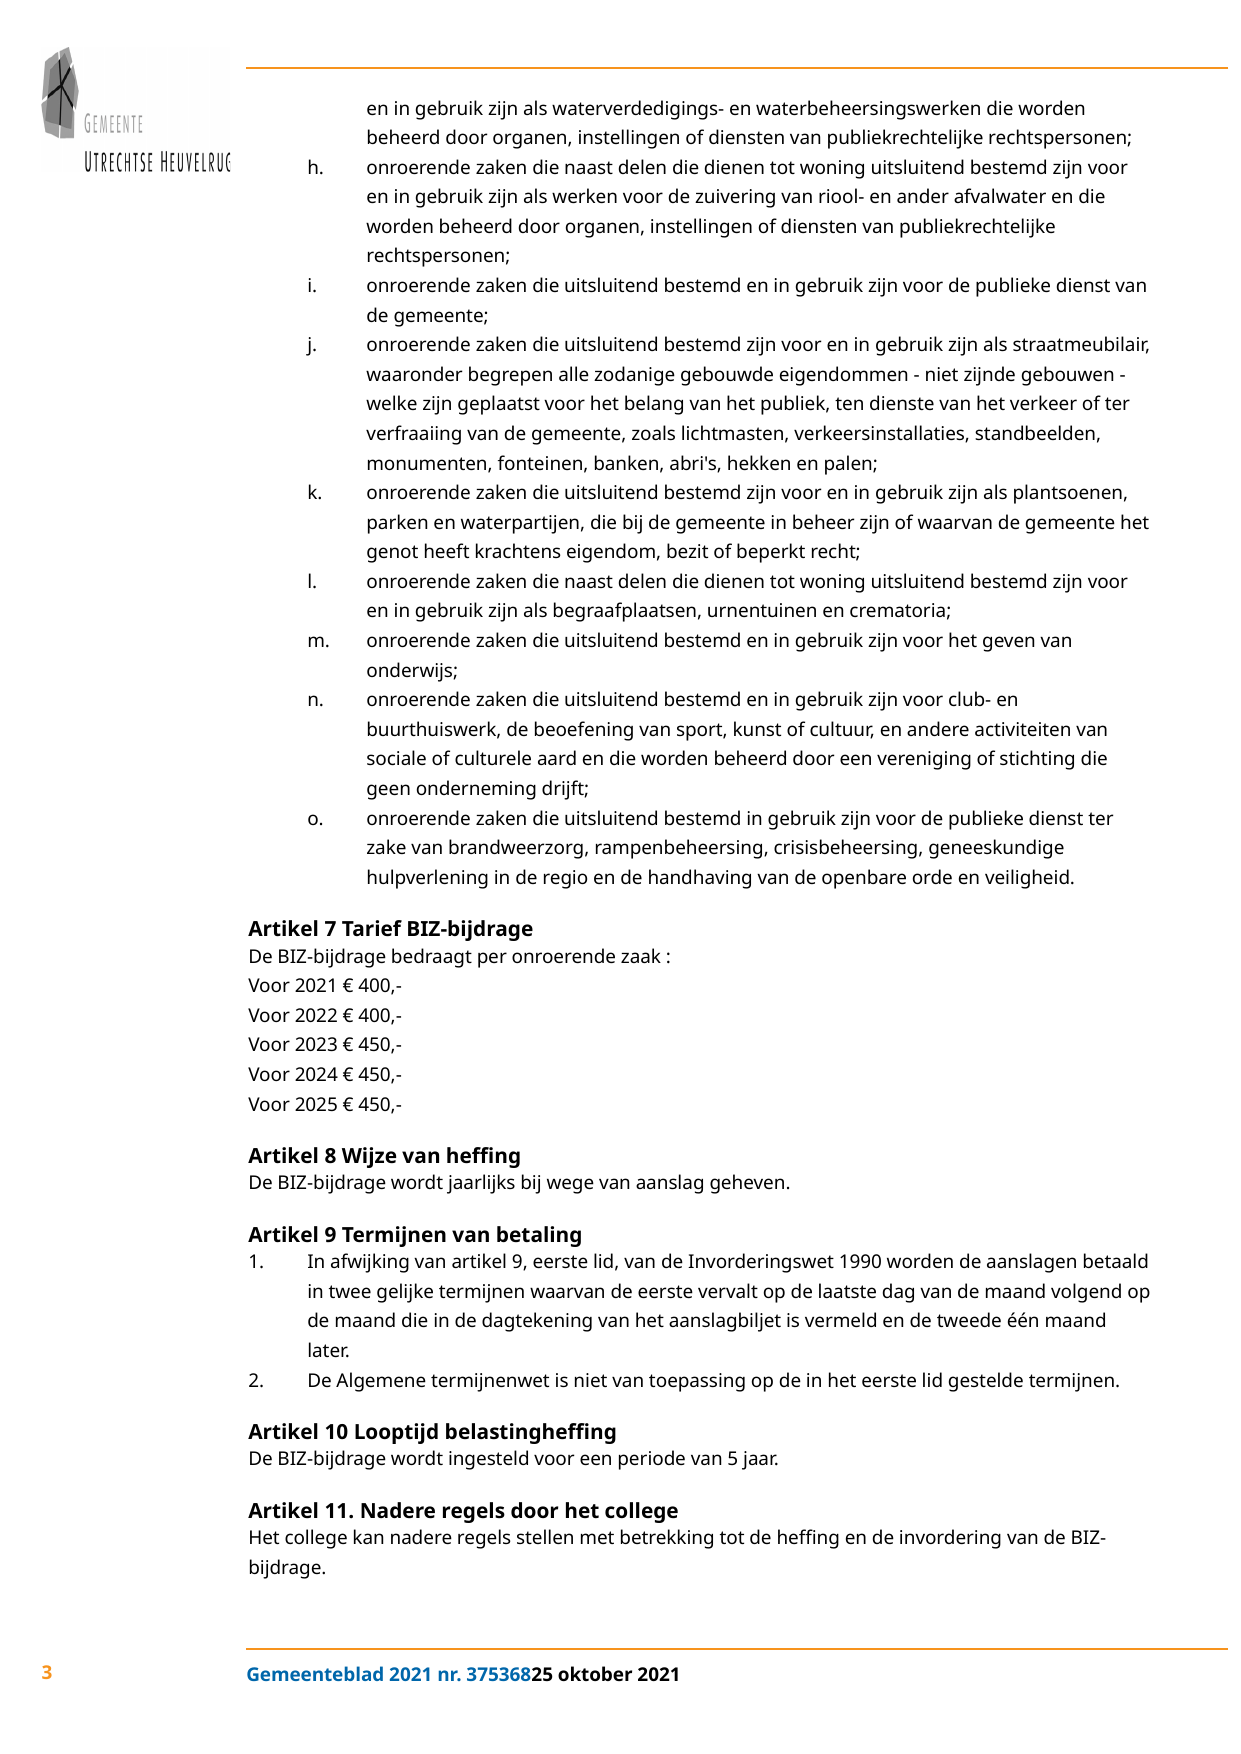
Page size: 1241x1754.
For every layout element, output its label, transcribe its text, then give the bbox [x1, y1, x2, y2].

text Artikel 10 Looptijd belastingheffing [248, 1417, 1152, 1446]
list onroerende zaken die uitsluitend bestemd in gebruik zijn voor de publieke dienst ter zake van brandweerzorg, rampenbeheersing, crisisbeheersing, geneeskundige hulpverlening in de regio en de handhaving van de openbare orde en veiligheid. [307, 805, 1152, 890]
text De BIZ-bijdrage wordt jaarlijks bij wege van aanslag geheven. [248, 1169, 1152, 1195]
list en in gebruik zijn als waterverdedigings- en waterbeheersingswerken die worden beheerd door organen, instellingen of diensten van publiekrechtelijke rechtspersonen; [307, 95, 1152, 150]
list onroerende zaken die uitsluitend bestemd en in gebruik zijn voor de publieke dienst van de gemeente; [307, 272, 1152, 328]
text Voor 2025 € 450,- [248, 1091, 1152, 1116]
text Artikel 7 Tarief BIZ-bijdrage [248, 914, 1152, 943]
text Artikel 11. Nadere regels door het college [248, 1496, 1152, 1524]
list onroerende zaken die uitsluitend bestemd zijn voor en in gebruik zijn als straatmeubilair, waaronder begrepen alle zodanige gebouwde eigendommen - niet zijnde gebouwen - welke zijn geplaatst voor het belang van het publiek, ten dienste van het verkeer of ter verfraaiing van de gemeente, zoals lichtmasten, verkeersinstallaties, standbeelden, monumenten, fonteinen, banken, abri's, hekken en palen; [307, 331, 1152, 476]
text Artikel 9 Termijnen van betaling [248, 1220, 1152, 1248]
list onroerende zaken die uitsluitend bestemd zijn voor en in gebruik zijn als plantsoenen, parken en waterpartijen, die bij de gemeente in beheer zijn of waarvan de gemeente het genot heeft krachtens eigendom, bezit of beperkt recht; [307, 479, 1152, 564]
list onroerende zaken die naast delen die dienen tot woning uitsluitend bestemd zijn voor en in gebruik zijn als begraafplaatsen, urnentuinen en crematoria; [307, 568, 1152, 623]
text De BIZ-bijdrage bedraagt per onroerende zaak : [248, 943, 1152, 968]
list onroerende zaken die naast delen die dienen tot woning uitsluitend bestemd zijn voor en in gebruik zijn als werken voor de zuivering van riool- en ander afvalwater en die worden beheerd door organen, instellingen of diensten van publiekrechtelijke rechtspersonen; [307, 154, 1152, 268]
text Artikel 8 Wijze van heffing [248, 1141, 1152, 1169]
list De Algemene termijnenwet is niet van toepassing op de in het eerste lid gestelde termijnen. [248, 1367, 1152, 1392]
text Voor 2021 € 400,- [248, 972, 1152, 998]
text Voor 2023 € 450,- [248, 1032, 1152, 1057]
text De BIZ-bijdrage wordt ingesteld voor een periode van 5 jaar. [248, 1446, 1152, 1471]
list onroerende zaken die uitsluitend bestemd en in gebruik zijn voor club- en buurthuiswerk, de beoefening van sport, kunst of cultuur, en andere activiteiten van sociale of culturele aard en die worden beheerd door een vereniging of stichting die geen onderneming drijft; [307, 686, 1152, 801]
text Voor 2022 € 400,- [248, 1002, 1152, 1028]
text Voor 2024 € 450,- [248, 1061, 1152, 1087]
list onroerende zaken die uitsluitend bestemd en in gebruik zijn voor het geven van onderwijs; [307, 627, 1152, 683]
text Het college kan nadere regels stellen met betrekking tot de heffing en de invordering van de BIZ-bijdrage. [248, 1524, 1152, 1580]
picture [41, 47, 231, 172]
list In afwijking van artikel 9, eerste lid, van de Invorderingswet 1990 worden de aanslagen betaald in twee gelijke termijnen waarvan de eerste vervalt op de laatste dag van de maand volgend op de maand die in de dagtekening van het aanslagbiljet is vermeld en de tweede één maand later. [248, 1248, 1152, 1363]
